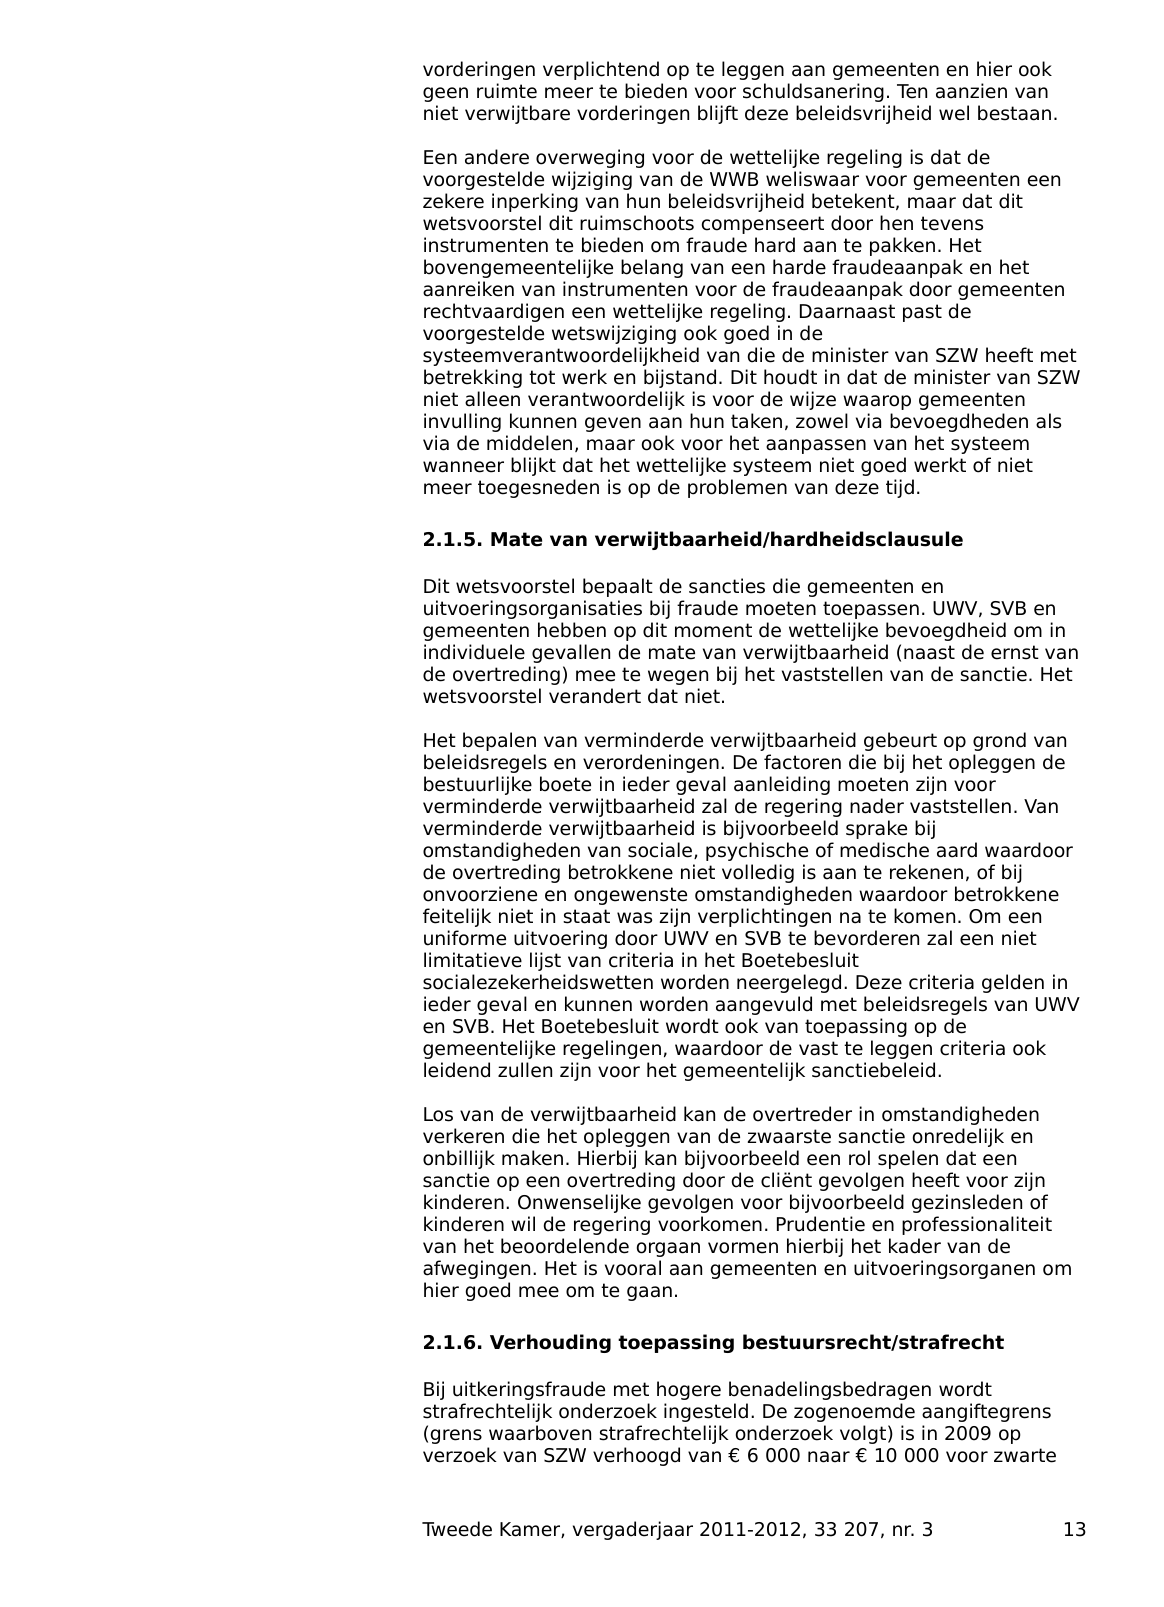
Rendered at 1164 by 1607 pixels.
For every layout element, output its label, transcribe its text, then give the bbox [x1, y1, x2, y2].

text Los van de verwijtbaarheid kan de overtreder in omstandigheden verkeren die het opleggen van de zwaarste sanctie onredelijk en onbillijk maken. Hierbij kan bijvoorbeeld een rol spelen dat een sanctie op een overtreding door de cliënt gevolgen heeft voor zijn kinderen. Onwenselijke gevolgen voor bijvoorbeeld gezinsleden of kinderen wil de regering voorkomen. Prudentie en professionaliteit van het beoordelende orgaan vormen hierbij het kader van de afwegingen. Het is vooral aan gemeenten en uitvoeringsorganen om hier goed mee om te gaan. [422, 1104, 1087, 1302]
text Bij uitkeringsfraude met hogere benadelingsbedragen wordt strafrechtelijk onderzoek ingesteld. De zogenoemde aangiftegrens (grens waarboven strafrechtelijk onderzoek volgt) is in 2009 op verzoek van SZW verhoogd van € 6 000 naar € 10 000 voor zwarte [422, 1378, 1087, 1466]
subtitle 2.1.5. Mate van verwijtbaarheid/hardheidsclausule [422, 529, 1087, 551]
subtitle 2.1.6. Verhouding toepassing bestuursrecht/strafrecht [422, 1332, 1087, 1353]
text Dit wetsvoorstel bepaalt de sancties die gemeenten en uitvoeringsorganisaties bij fraude moeten toepassen. UWV, SVB en gemeenten hebben op dit moment de wettelijke bevoegdheid om in individuele gevallen de mate van verwijtbaarheid (naast de ernst van de overtreding) mee te wegen bij het vaststellen van de sanctie. Het wetsvoorstel verandert dat niet. [422, 576, 1087, 708]
text Het bepalen van verminderde verwijtbaarheid gebeurt op grond van beleidsregels en verordeningen. De factoren die bij het opleggen de bestuurlijke boete in ieder geval aanleiding moeten zijn voor verminderde verwijtbaarheid zal de regering nader vaststellen. Van verminderde verwijtbaarheid is bijvoorbeeld sprake bij omstandigheden van sociale, psychische of medische aard waardoor de overtreding betrokkene niet volledig is aan te rekenen, of bij onvoorziene en ongewenste omstandigheden waardoor betrokkene feitelijk niet in staat was zijn verplichtingen na te komen. Om een uniforme uitvoering door UWV en SVB te bevorderen zal een niet limitatieve lijst van criteria in het Boetebesluit socialezekerheidswetten worden neergelegd. Deze criteria gelden in ieder geval en kunnen worden aangevuld met beleidsregels van UWV en SVB. Het Boetebesluit wordt ook van toepassing op de gemeentelijke regelingen, waardoor de vast te leggen criteria ook leidend zullen zijn voor het gemeentelijk sanctiebeleid. [422, 730, 1087, 1082]
text vorderingen verplichtend op te leggen aan gemeenten en hier ook geen ruimte meer te bieden voor schuldsanering. Ten aanzien van niet verwijtbare vorderingen blijft deze beleidsvrijheid wel bestaan. [422, 59, 1087, 125]
text Een andere overweging voor de wettelijke regeling is dat de voorgestelde wijziging van de WWB weliswaar voor gemeenten een zekere inperking van hun beleidsvrijheid betekent, maar dat dit wetsvoorstel dit ruimschoots compenseert door hen tevens instrumenten te bieden om fraude hard aan te pakken. Het bovengemeentelijke belang van een harde fraudeaanpak en het aanreiken van instrumenten voor de fraudeaanpak door gemeenten rechtvaardigen een wettelijke regeling. Daarnaast past de voorgestelde wetswijziging ook goed in de systeemverantwoordelijkheid van die de minister van SZW heeft met betrekking tot werk en bijstand. Dit houdt in dat de minister van SZW niet alleen verantwoordelijk is voor de wijze waarop gemeenten invulling kunnen geven aan hun taken, zowel via bevoegdheden als via de middelen, maar ook voor het aanpassen van het systeem wanneer blijkt dat het wettelijke systeem niet goed werkt of niet meer toegesneden is op de problemen van deze tijd. [422, 147, 1087, 499]
